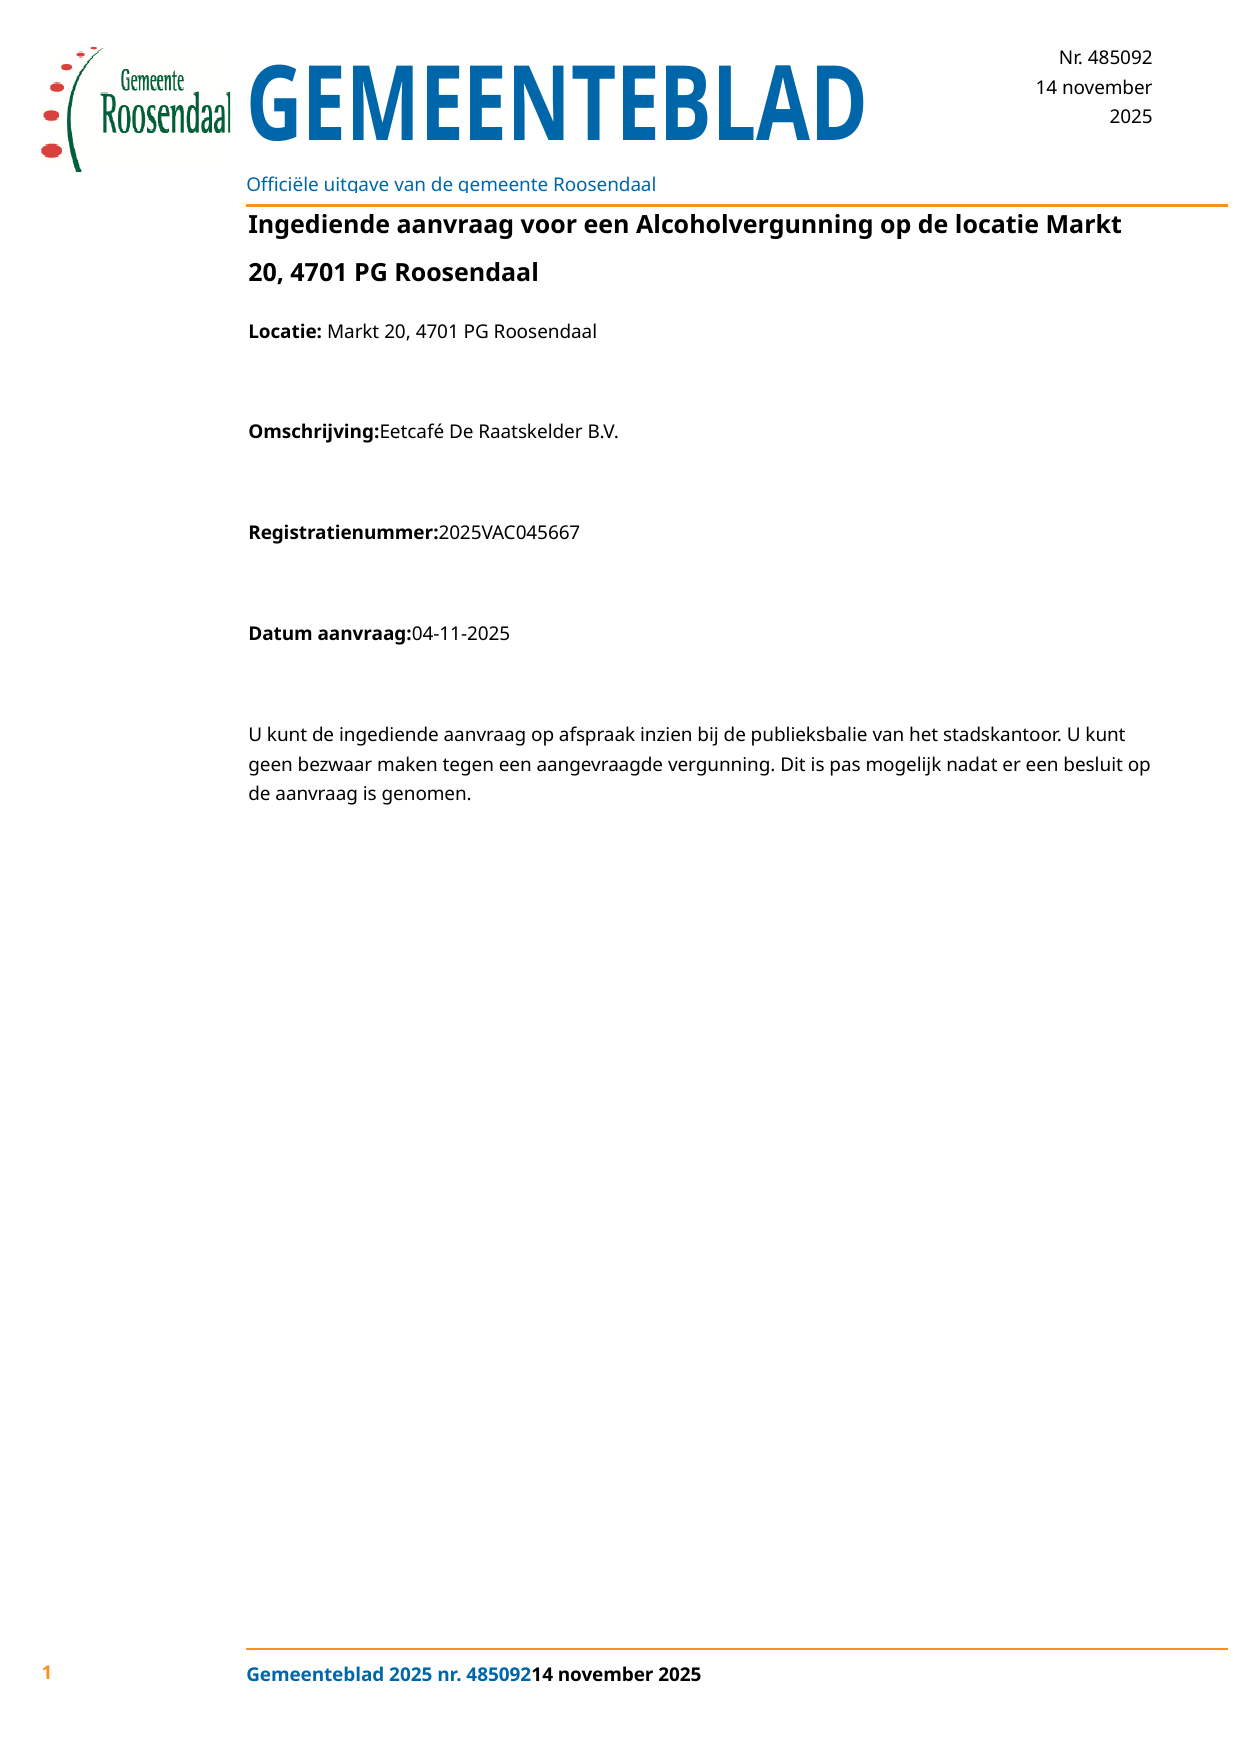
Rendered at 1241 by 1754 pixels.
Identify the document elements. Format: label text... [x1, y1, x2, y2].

text Datum aanvraag:04-11-2025 [248, 620, 1152, 646]
picture [41, 47, 231, 172]
text Locatie: Markt 20, 4701 PG Roosendaal [248, 318, 1152, 344]
text Omschrijving:Eetcafé De Raatskelder B.V. [248, 419, 1152, 444]
text Registratienummer:2025VAC045667 [248, 519, 1152, 545]
text U kunt de ingediende aanvraag op afspraak inzien bij de publieksbalie van het stadskantoor. U kunt geen bezwaar maken tegen een aangevraagde vergunning. Dit is pas mogelijk nadat er een besluit op de aanvraag is genomen. [248, 721, 1152, 806]
text Ingediende aanvraag voor een Alcoholvergunning op de locatie Markt 20, 4701 PG Roosendaal [248, 207, 1152, 288]
